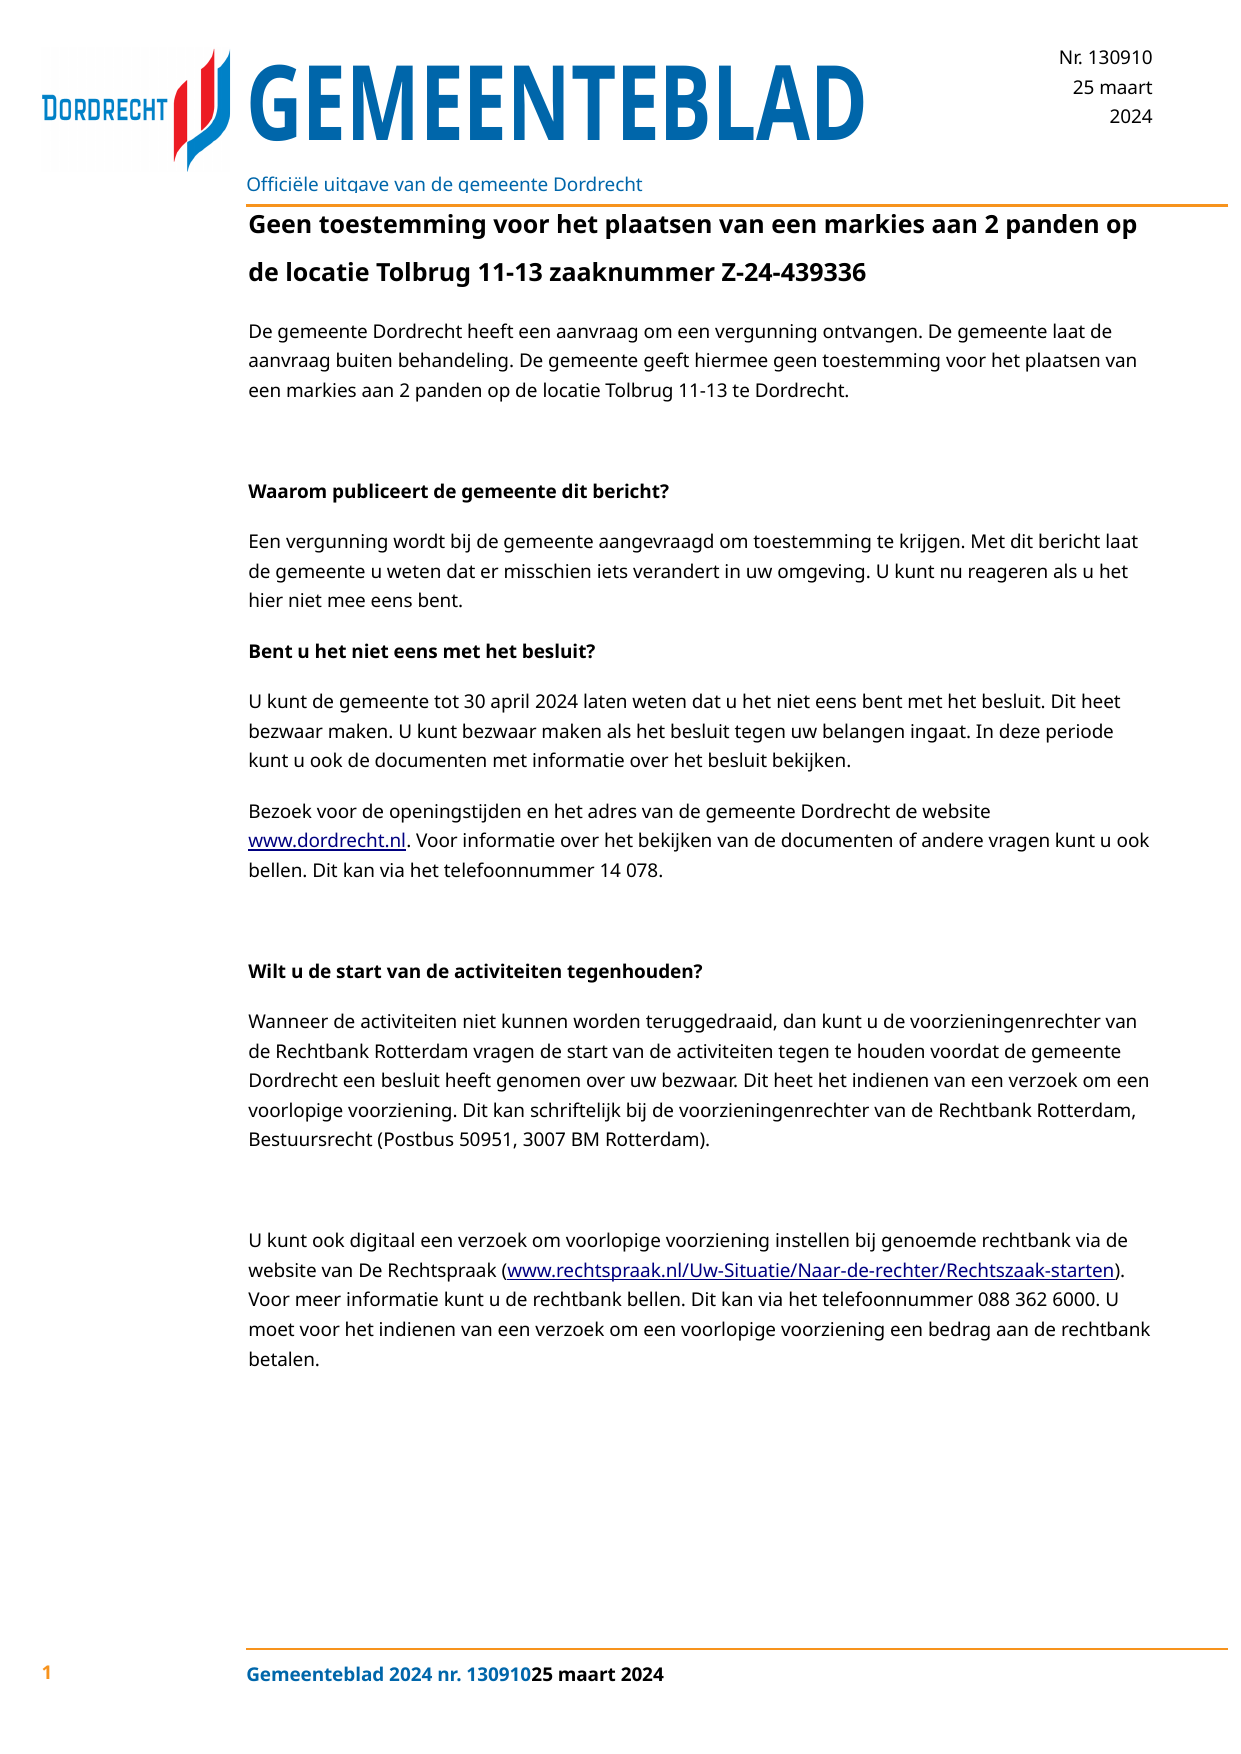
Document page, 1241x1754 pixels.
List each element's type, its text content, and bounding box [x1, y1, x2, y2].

text U kunt ook digitaal een verzoek om voorlopige voorziening instellen bij genoemde rechtbank via de website van De Rechtspraak (www.rechtspraak.nl/Uw-Situatie/Naar-de-rechter/Rechtszaak-starten). Voor meer informatie kunt u de rechtbank bellen. Dit kan via het telefoonnummer 088 362 6000. U moet voor het indienen van een verzoek om een voorlopige voorziening een bedrag aan de rechtbank betalen. [248, 1227, 1152, 1372]
text U kunt de gemeente tot 30 april 2024 laten weten dat u het niet eens bent met het besluit. Dit heet bezwaar maken. U kunt bezwaar maken als het besluit tegen uw belangen ingaat. In deze periode kunt u ook de documenten met informatie over het besluit bekijken. [248, 688, 1152, 773]
text Geen toestemming voor het plaatsen van een markies aan 2 panden op de locatie Tolbrug 11-13 zaaknummer Z-24-439336 [248, 207, 1152, 288]
text De gemeente Dordrecht heeft een aanvraag om een vergunning ontvangen. De gemeente laat de aanvraag buiten behandeling. De gemeente geeft hiermee geen toestemming voor het plaatsen van een markies aan 2 panden op de locatie Tolbrug 11-13 te Dordrecht. [248, 318, 1152, 403]
text Bent u het niet eens met het besluit? [248, 638, 1152, 664]
picture [41, 47, 231, 172]
text Bezoek voor de openingstijden en het adres van de gemeente Dordrecht de website www.dordrecht.nl. Voor informatie over het bekijken van de documenten of andere vragen kunt u ook bellen. Dit kan via het telefoonnummer 14 078. [248, 798, 1152, 883]
text Waarom publiceert de gemeente dit bericht? [248, 478, 1152, 504]
text Een vergunning wordt bij de gemeente aangevraagd om toestemming te krijgen. Met dit bericht laat de gemeente u weten dat er misschien iets verandert in uw omgeving. U kunt nu reageren als u het hier niet mee eens bent. [248, 528, 1152, 613]
text Wanneer de activiteiten niet kunnen worden teruggedraaid, dan kunt u de voorzieningenrechter van de Rechtbank Rotterdam vragen de start van de activiteiten tegen te houden voordat de gemeente Dordrecht een besluit heeft genomen over uw bezwaar. Dit heet het indienen van een verzoek om een voorlopige voorziening. Dit kan schriftelijk bij de voorzieningenrechter van de Rechtbank Rotterdam, Bestuursrecht (Postbus 50951, 3007 BM Rotterdam). [248, 1008, 1152, 1152]
text Wilt u de start van de activiteiten tegenhouden? [248, 958, 1152, 984]
